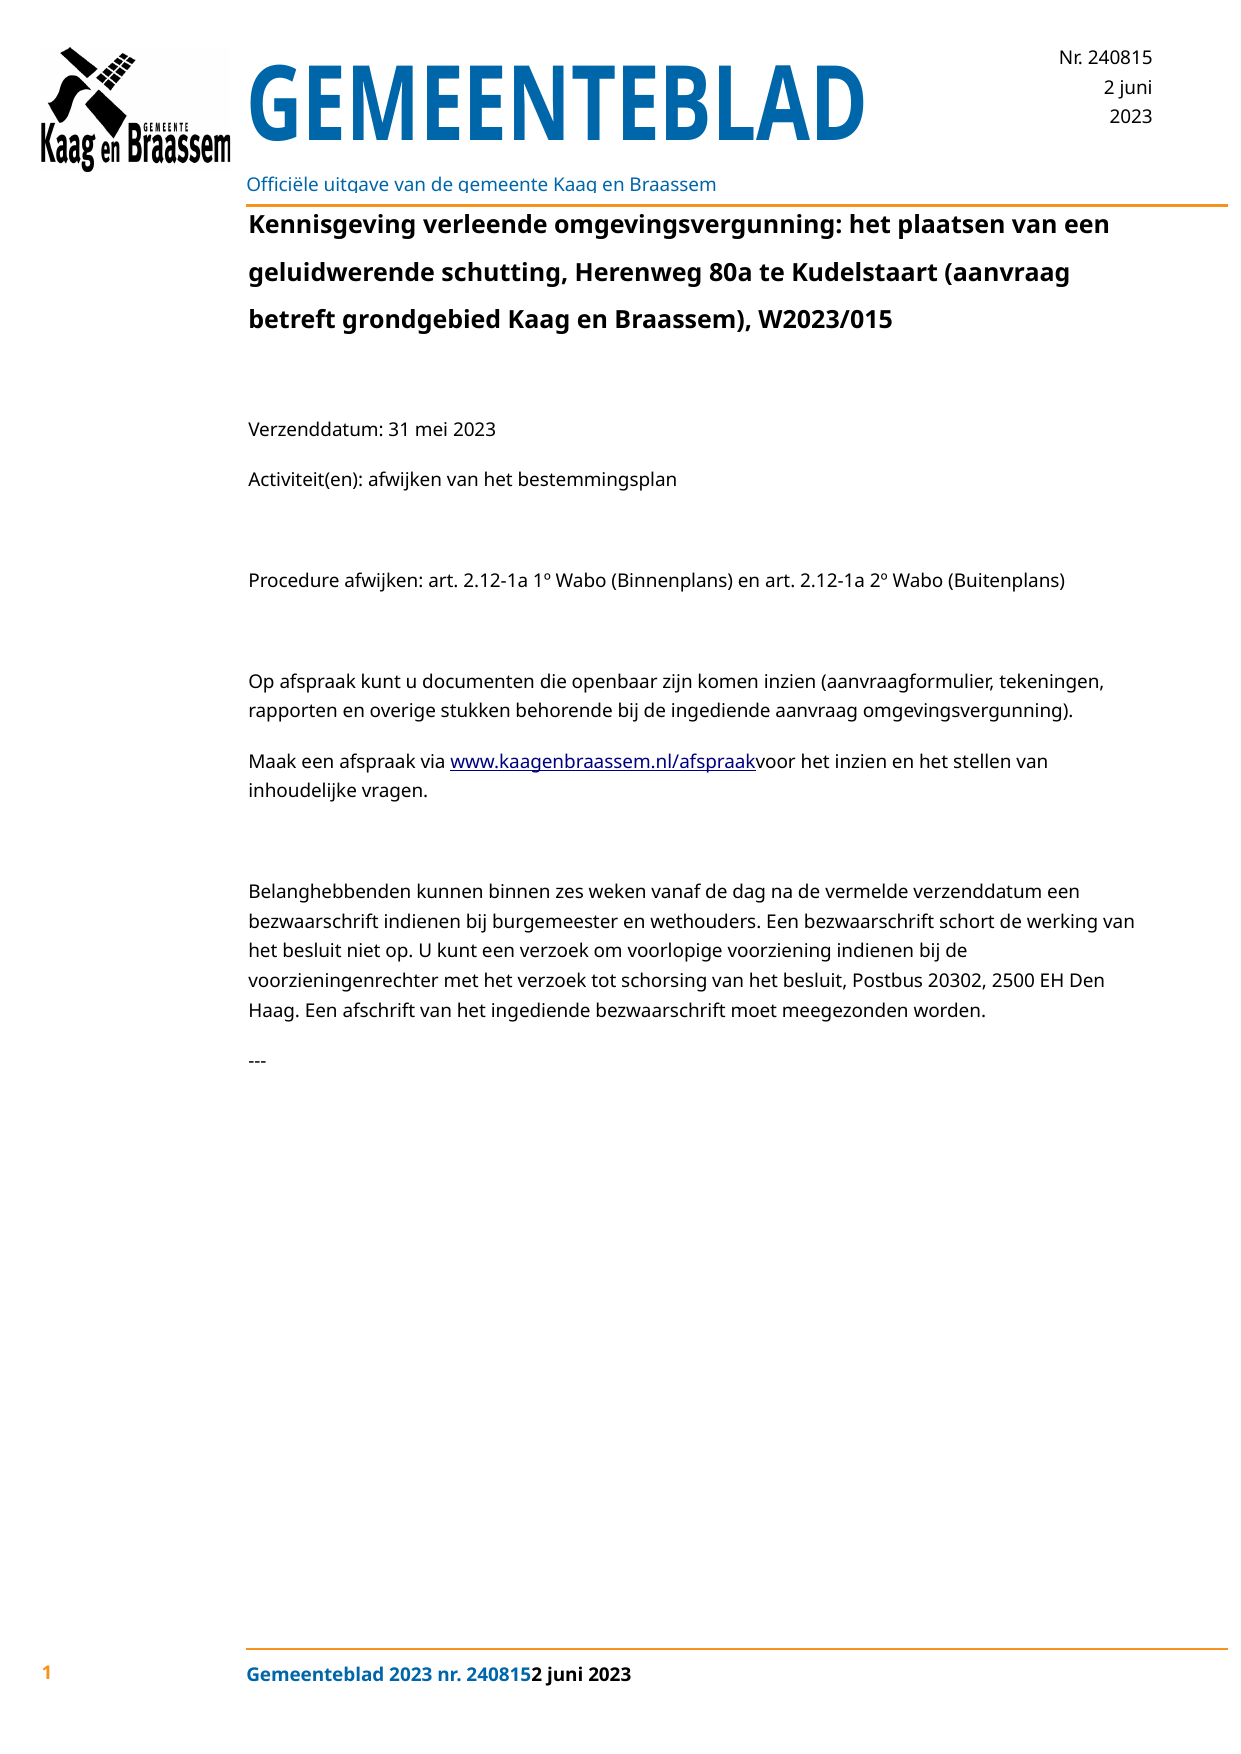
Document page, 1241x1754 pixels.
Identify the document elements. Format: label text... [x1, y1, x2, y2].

text Verzenddatum: 31 mei 2023 [248, 416, 1152, 442]
text Belanghebbenden kunnen binnen zes weken vanaf de dag na de vermelde verzenddatum een bezwaarschrift indienen bij burgemeester en wethouders. Een bezwaarschrift schort de werking van het besluit niet op. U kunt een verzoek om voorlopige voorziening indienen bij de voorzieningenrechter met het verzoek tot schorsing van het besluit, Postbus 20302, 2500 EH Den Haag. Een afschrift van het ingediende bezwaarschrift moet meegezonden worden. [248, 878, 1152, 1022]
picture [41, 47, 231, 172]
text --- [248, 1047, 1152, 1073]
text Kennisgeving verleende omgevingsvergunning: het plaatsen van een geluidwerende schutting, Herenweg 80a te Kudelstaart (aanvraag betreft grondgebied Kaag en Braassem), W2023/015 [248, 207, 1152, 336]
text Op afspraak kunt u documenten die openbaar zijn komen inzien (aanvraagformulier, tekeningen, rapporten en overige stukken behorende bij de ingediende aanvraag omgevingsvergunning). [248, 668, 1152, 723]
text Maak een afspraak via www.kaagenbraassem.nl/afspraakvoor het inzien en het stellen van inhoudelijke vragen. [248, 748, 1152, 803]
text Procedure afwijken: art. 2.12-1a 1º Wabo (Binnenplans) en art. 2.12-1a 2º Wabo (Buitenplans) [248, 567, 1152, 593]
text Activiteit(en): afwijken van het bestemmingsplan [248, 466, 1152, 492]
